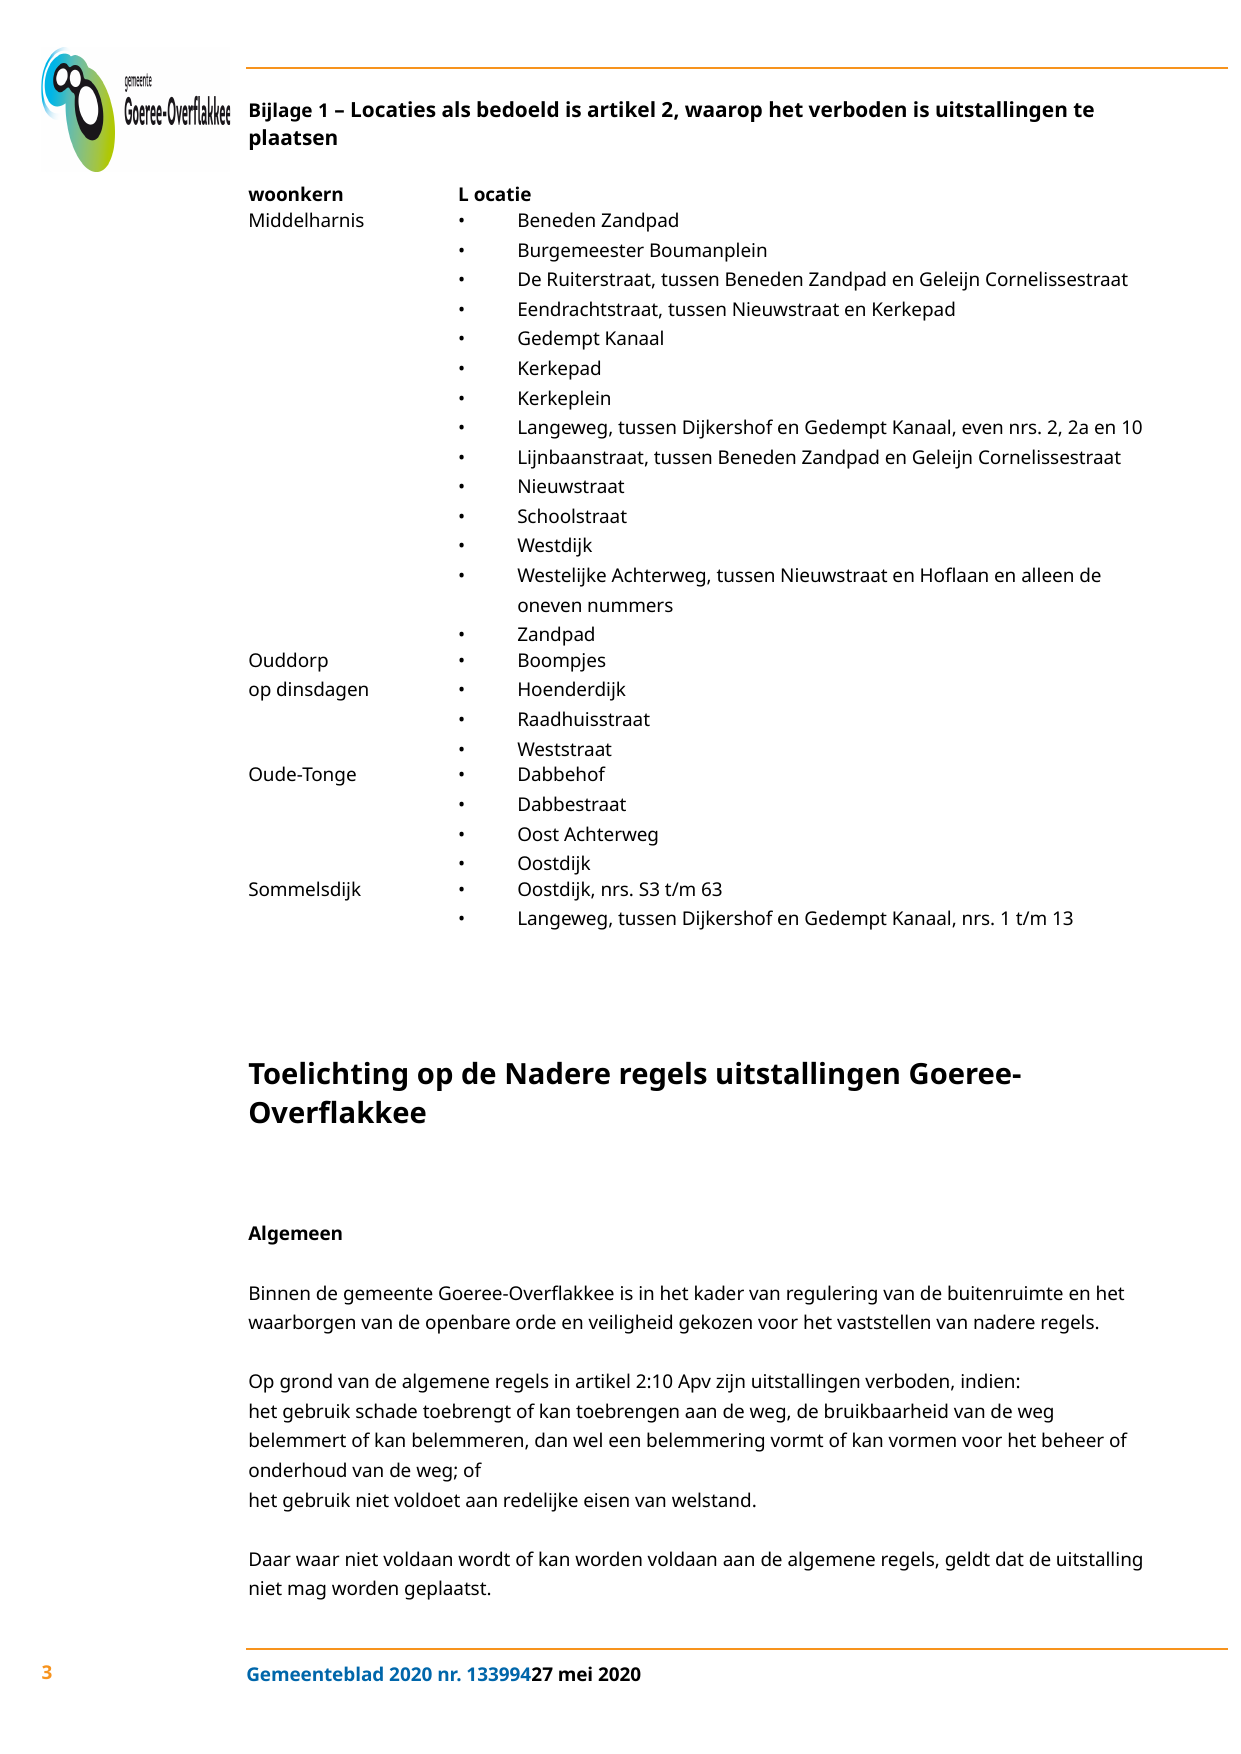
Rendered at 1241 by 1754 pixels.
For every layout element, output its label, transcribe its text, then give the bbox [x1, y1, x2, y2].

text Binnen de gemeente Goeree-Overflakkee is in het kader van regulering van de buitenruimte en het waarborgen van de openbare orde en veiligheid gekozen voor het vaststellen van nadere regels. [248, 1280, 1152, 1335]
table_cell Middelharnis [248, 207, 458, 647]
text Daar waar niet voldaan wordt of kan worden voldaan aan de algemene regels, geldt dat de uitstalling niet mag worden geplaatst. [248, 1546, 1152, 1601]
text het gebruik niet voldoet aan redelijke eisen van welstand. [248, 1487, 1152, 1513]
text Op grond van de algemene regels in artikel 2:10 Apv zijn uitstallingen verboden, indien: [248, 1368, 1152, 1394]
table_cell Sommelsdijk [248, 876, 458, 931]
text het gebruik schade toebrengt of kan toebrengen aan de weg, de bruikbaarheid van de weg belemmert of kan belemmeren, dan wel een belemmering vormt of kan vormen voor het beheer of onderhoud van de weg; of [248, 1398, 1152, 1483]
table_cell Oude-Tonge [248, 762, 458, 876]
table_cell Oostdijk, nrs. S3 t/m 63 Langeweg, tussen Dijkershof en Gedempt Kanaal, nrs. 1 t/m 13 [458, 876, 1152, 931]
text Toelichting op de Nadere regels uitstallingen Goeree-Overflakkee [248, 1053, 1152, 1132]
table_header L ocatie [458, 181, 1152, 207]
table_header woonkern [248, 181, 458, 207]
picture [41, 47, 231, 172]
text Bijlage 1 – Locaties als bedoeld is artikel 2, waarop het verboden is uitstallingen te plaatsen [248, 95, 1152, 152]
table_cell Dabbehof Dabbestraat Oost Achterweg Oostdijk [458, 762, 1152, 876]
table_cell Beneden Zandpad Burgemeester Boumanplein De Ruiterstraat, tussen Beneden Zandpad en Geleijn Cornelissestraat Eendrachtstraat, tussen Nieuwstraat en Kerkepad Gedempt Kanaal Kerkepad Kerkeplein Langeweg, tussen Dijkershof en Gedempt Kanaal, even nrs. 2, 2a en 10 Lijnbaanstraat, tussen Beneden Zandpad en Geleijn Cornelissestraat Nieuwstraat Schoolstraat Westdijk Westelijke Achterweg, tussen Nieuwstraat en Hoflaan en alleen de oneven nummers Zandpad [458, 207, 1152, 647]
table_cell Boompjes Hoenderdijk Raadhuisstraat Weststraat [458, 647, 1152, 762]
text Algemeen [248, 1221, 1152, 1246]
table_cell Ouddorp op dinsdagen [248, 647, 458, 762]
